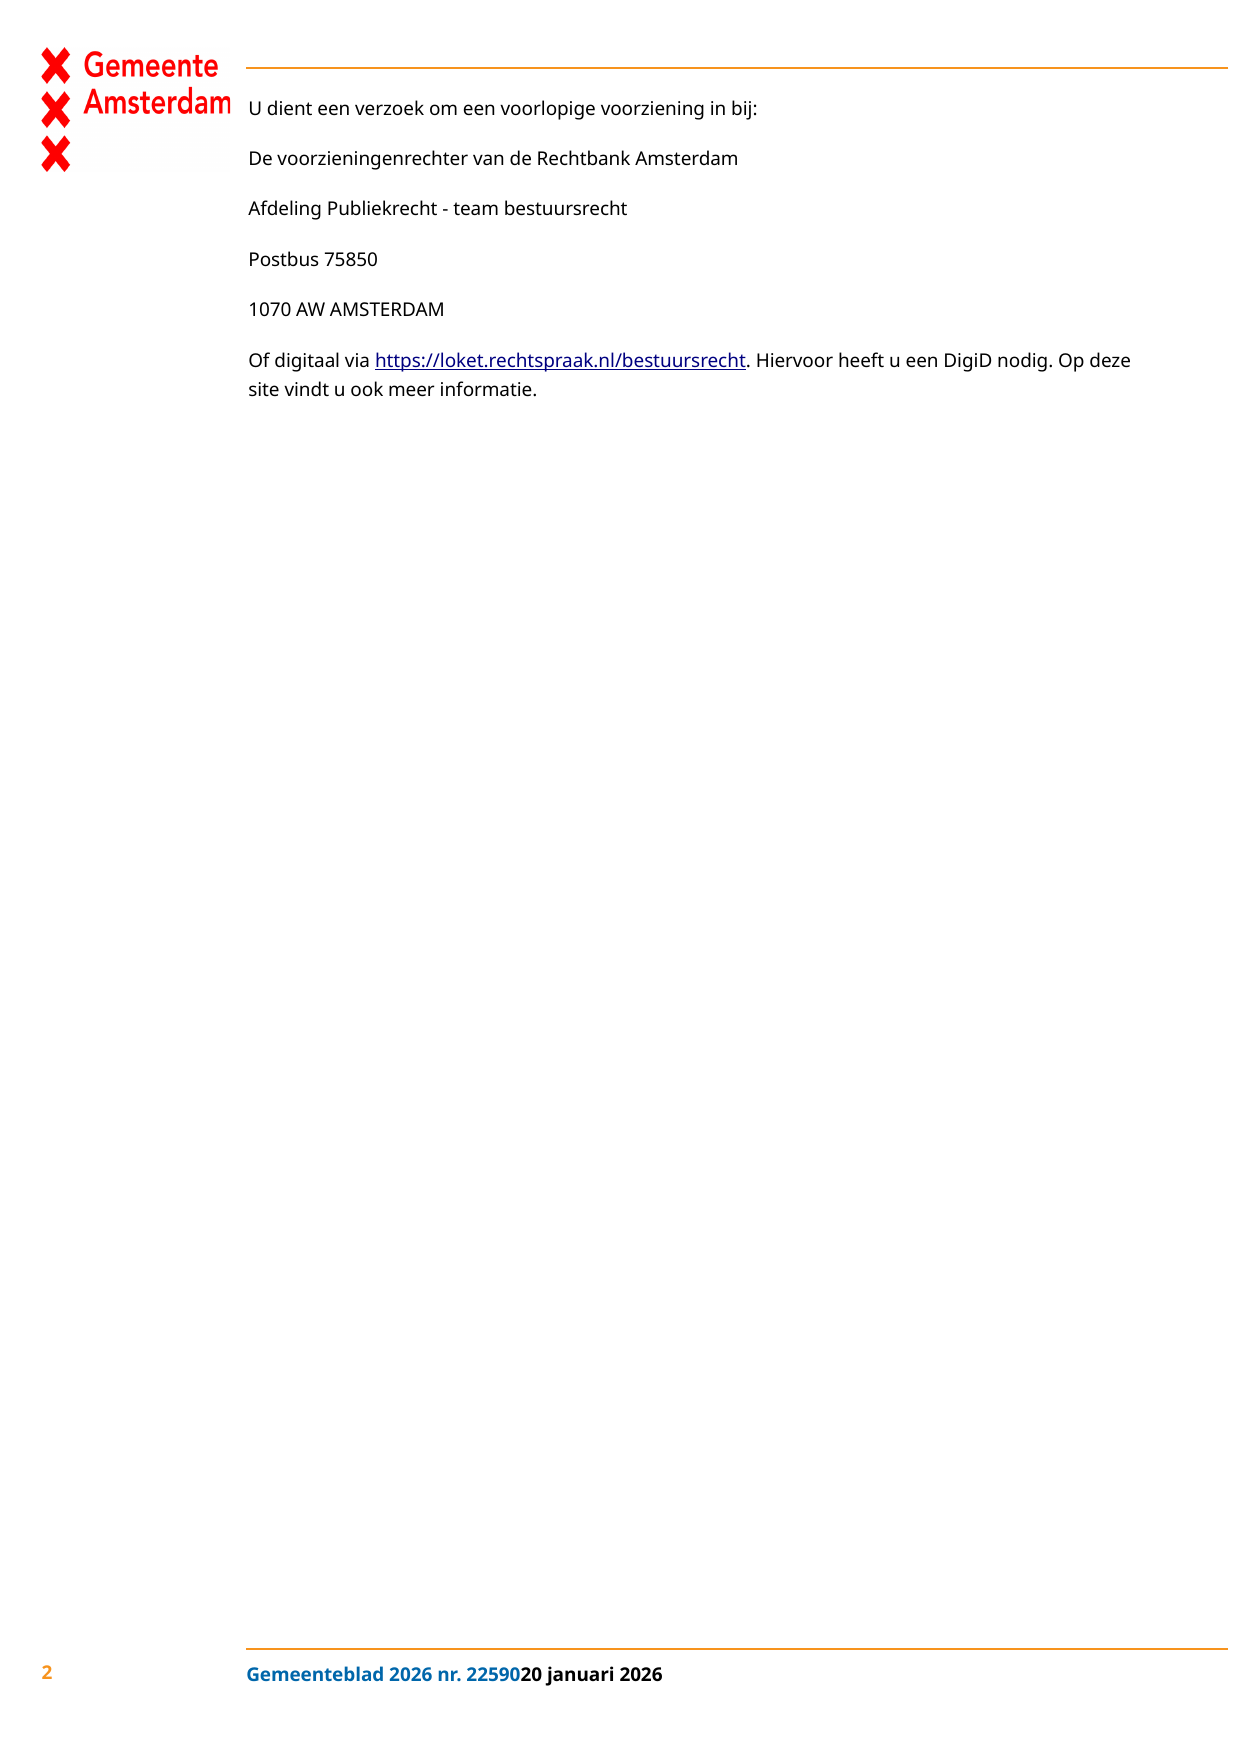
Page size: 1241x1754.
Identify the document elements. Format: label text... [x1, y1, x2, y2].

text 1070 AW AMSTERDAM [248, 296, 1152, 322]
text De voorzieningenrechter van de Rechtbank Amsterdam [248, 145, 1152, 171]
picture [41, 47, 231, 172]
text U dient een verzoek om een voorlopige voorziening in bij: [248, 95, 1152, 121]
text Postbus 75850 [248, 246, 1152, 272]
text Afdeling Publiekrecht - team bestuursrecht [248, 196, 1152, 221]
text Of digitaal via https://loket.rechtspraak.nl/bestuursrecht. Hiervoor heeft u een DigiD nodig. Op deze site vindt u ook meer informatie. [248, 347, 1152, 402]
